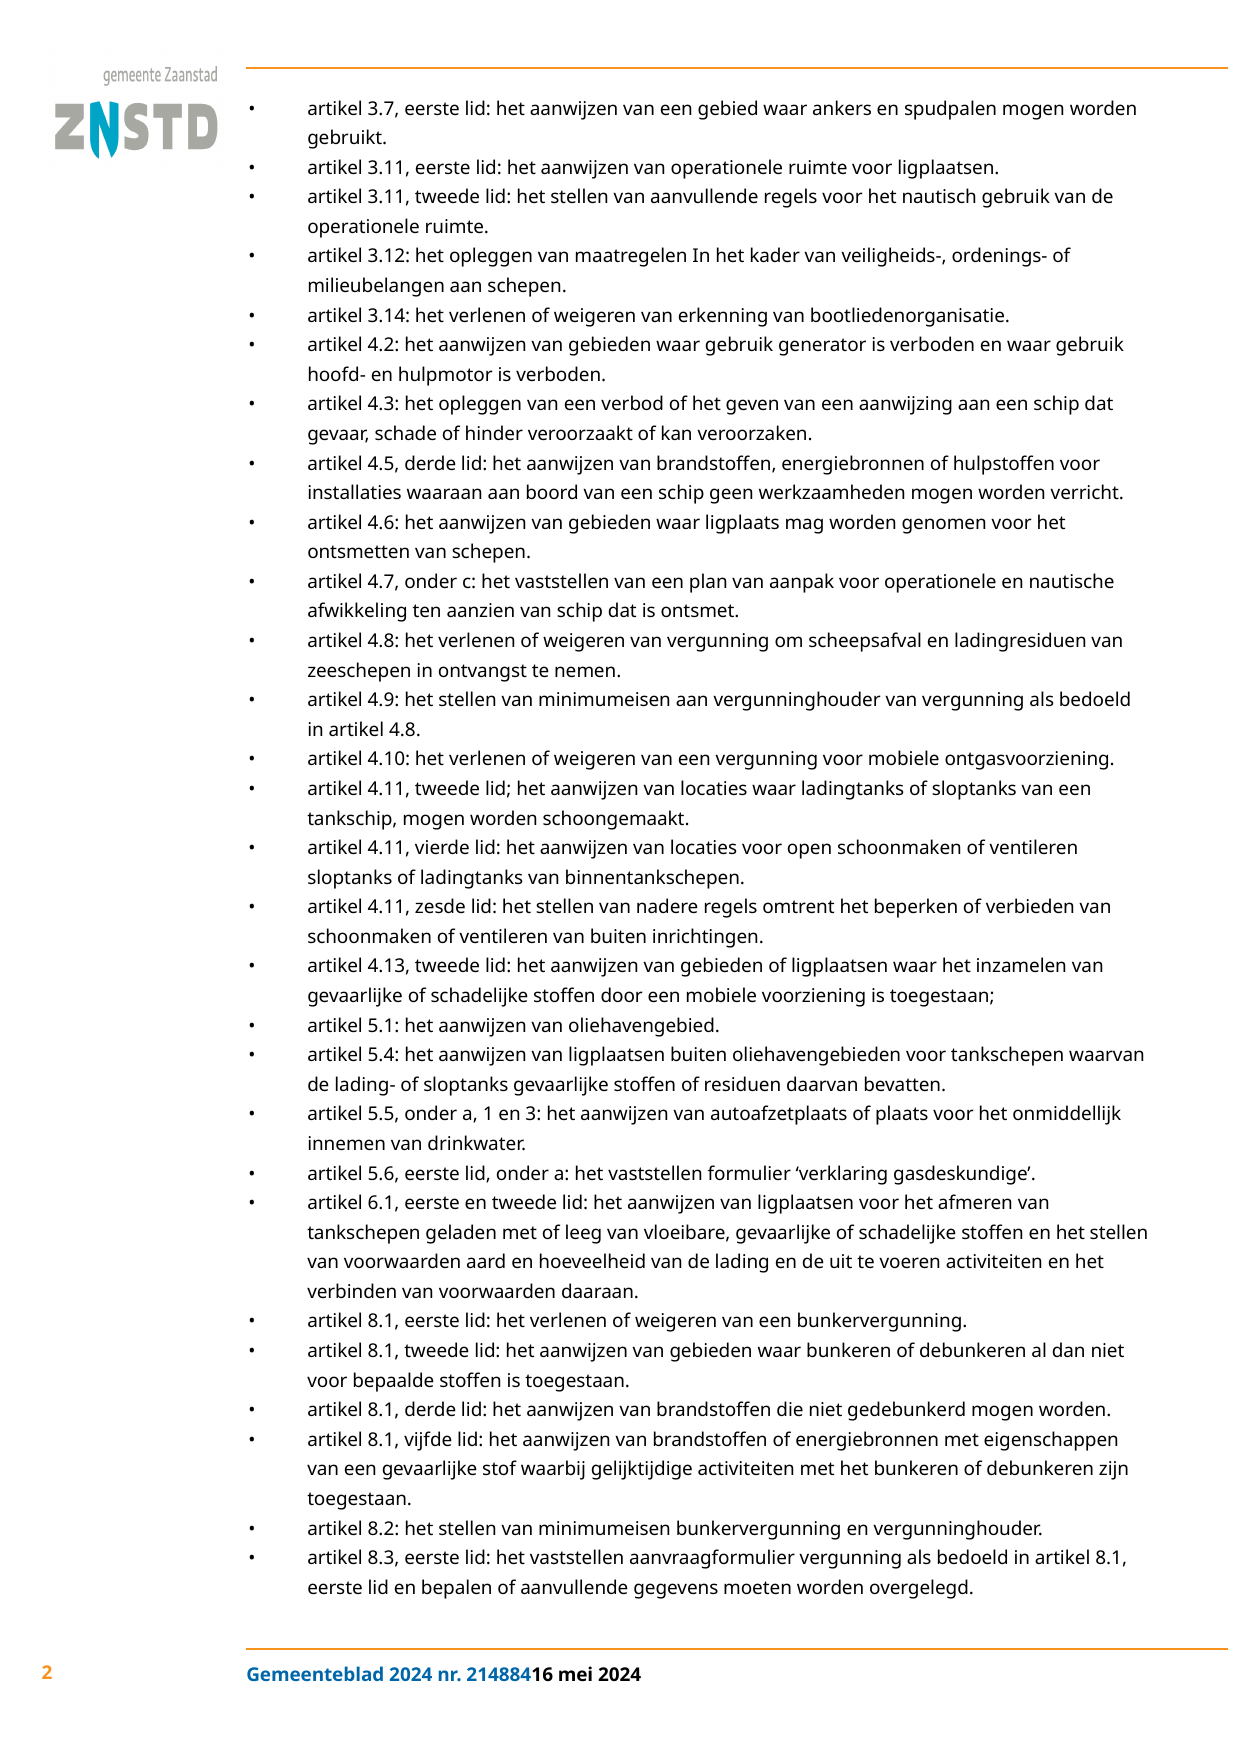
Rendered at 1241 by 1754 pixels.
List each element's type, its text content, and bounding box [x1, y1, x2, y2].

list artikel 5.5, onder a, 1 en 3: het aanwijzen van autoafzetplaats of plaats voor het onmiddellijk innemen van drinkwater. [248, 1101, 1152, 1156]
list artikel 3.11, tweede lid: het stellen van aanvullende regels voor het nautisch gebruik van de operationele ruimte. [248, 183, 1152, 239]
list artikel 4.13, tweede lid: het aanwijzen van gebieden of ligplaatsen waar het inzamelen van gevaarlijke of schadelijke stoffen door een mobiele voorziening is toegestaan; [248, 953, 1152, 1008]
list artikel 4.11, zesde lid: het stellen van nadere regels omtrent het beperken of verbieden van schoonmaken of ventileren van buiten inrichtingen. [248, 893, 1152, 949]
list artikel 8.1, tweede lid: het aanwijzen van gebieden waar bunkeren of debunkeren al dan niet voor bepaalde stoffen is toegestaan. [248, 1337, 1152, 1393]
list artikel 4.7, onder c: het vaststellen van een plan van aanpak voor operationele en nautische afwikkeling ten aanzien van schip dat is ontsmet. [248, 568, 1152, 623]
list artikel 4.10: het verlenen of weigeren van een vergunning voor mobiele ontgasvoorziening. [248, 746, 1152, 771]
list artikel 4.8: het verlenen of weigeren van vergunning om scheepsafval en ladingresiduen van zeeschepen in ontvangst te nemen. [248, 627, 1152, 683]
list artikel 4.2: het aanwijzen van gebieden waar gebruik generator is verboden en waar gebruik hoofd- en hulpmotor is verboden. [248, 331, 1152, 387]
list artikel 3.11, eerste lid: het aanwijzen van operationele ruimte voor ligplaatsen. [248, 154, 1152, 180]
list artikel 3.7, eerste lid: het aanwijzen van een gebied waar ankers en spudpalen mogen worden gebruikt. [248, 95, 1152, 150]
list artikel 5.4: het aanwijzen van ligplaatsen buiten oliehavengebieden voor tankschepen waarvan de lading- of sloptanks gevaarlijke stoffen of residuen daarvan bevatten. [248, 1041, 1152, 1097]
list artikel 8.3, eerste lid: het vaststellen aanvraagformulier vergunning als bedoeld in artikel 8.1, eerste lid en bepalen of aanvullende gegevens moeten worden overgelegd. [248, 1544, 1152, 1600]
picture [41, 47, 231, 172]
list artikel 6.1, eerste en tweede lid: het aanwijzen van ligplaatsen voor het afmeren van tankschepen geladen met of leeg van vloeibare, gevaarlijke of schadelijke stoffen en het stellen van voorwaarden aard en hoeveelheid van de lading en de uit te voeren activiteiten en het verbinden van voorwaarden daaraan. [248, 1189, 1152, 1304]
list artikel 8.1, vijfde lid: het aanwijzen van brandstoffen of energiebronnen met eigenschappen van een gevaarlijke stof waarbij gelijktijdige activiteiten met het bunkeren of debunkeren zijn toegestaan. [248, 1426, 1152, 1511]
list artikel 5.6, eerste lid, onder a: het vaststellen formulier ‘verklaring gasdeskundige’. [248, 1160, 1152, 1186]
list artikel 8.1, derde lid: het aanwijzen van brandstoffen die niet gedebunkerd mogen worden. [248, 1396, 1152, 1422]
list artikel 4.11, vierde lid: het aanwijzen van locaties voor open schoonmaken of ventileren sloptanks of ladingtanks van binnentankschepen. [248, 834, 1152, 890]
list artikel 3.14: het verlenen of weigeren van erkenning van bootliedenorganisatie. [248, 302, 1152, 328]
list artikel 4.3: het opleggen van een verbod of het geven van een aanwijzing aan een schip dat gevaar, schade of hinder veroorzaakt of kan veroorzaken. [248, 391, 1152, 446]
list artikel 3.12: het opleggen van maatregelen In het kader van veiligheids-, ordenings- of milieubelangen aan schepen. [248, 243, 1152, 298]
list artikel 4.5, derde lid: het aanwijzen van brandstoffen, energiebronnen of hulpstoffen voor installaties waaraan aan boord van een schip geen werkzaamheden mogen worden verricht. [248, 450, 1152, 505]
list artikel 8.1, eerste lid: het verlenen of weigeren van een bunkervergunning. [248, 1308, 1152, 1333]
list artikel 4.11, tweede lid; het aanwijzen van locaties waar ladingtanks of sloptanks van een tankschip, mogen worden schoongemaakt. [248, 775, 1152, 831]
list artikel 5.1: het aanwijzen van oliehavengebied. [248, 1012, 1152, 1038]
list artikel 4.9: het stellen van minimumeisen aan vergunninghouder van vergunning als bedoeld in artikel 4.8. [248, 686, 1152, 742]
list artikel 8.2: het stellen van minimumeisen bunkervergunning en vergunninghouder. [248, 1515, 1152, 1541]
list artikel 4.6: het aanwijzen van gebieden waar ligplaats mag worden genomen voor het ontsmetten van schepen. [248, 509, 1152, 564]
